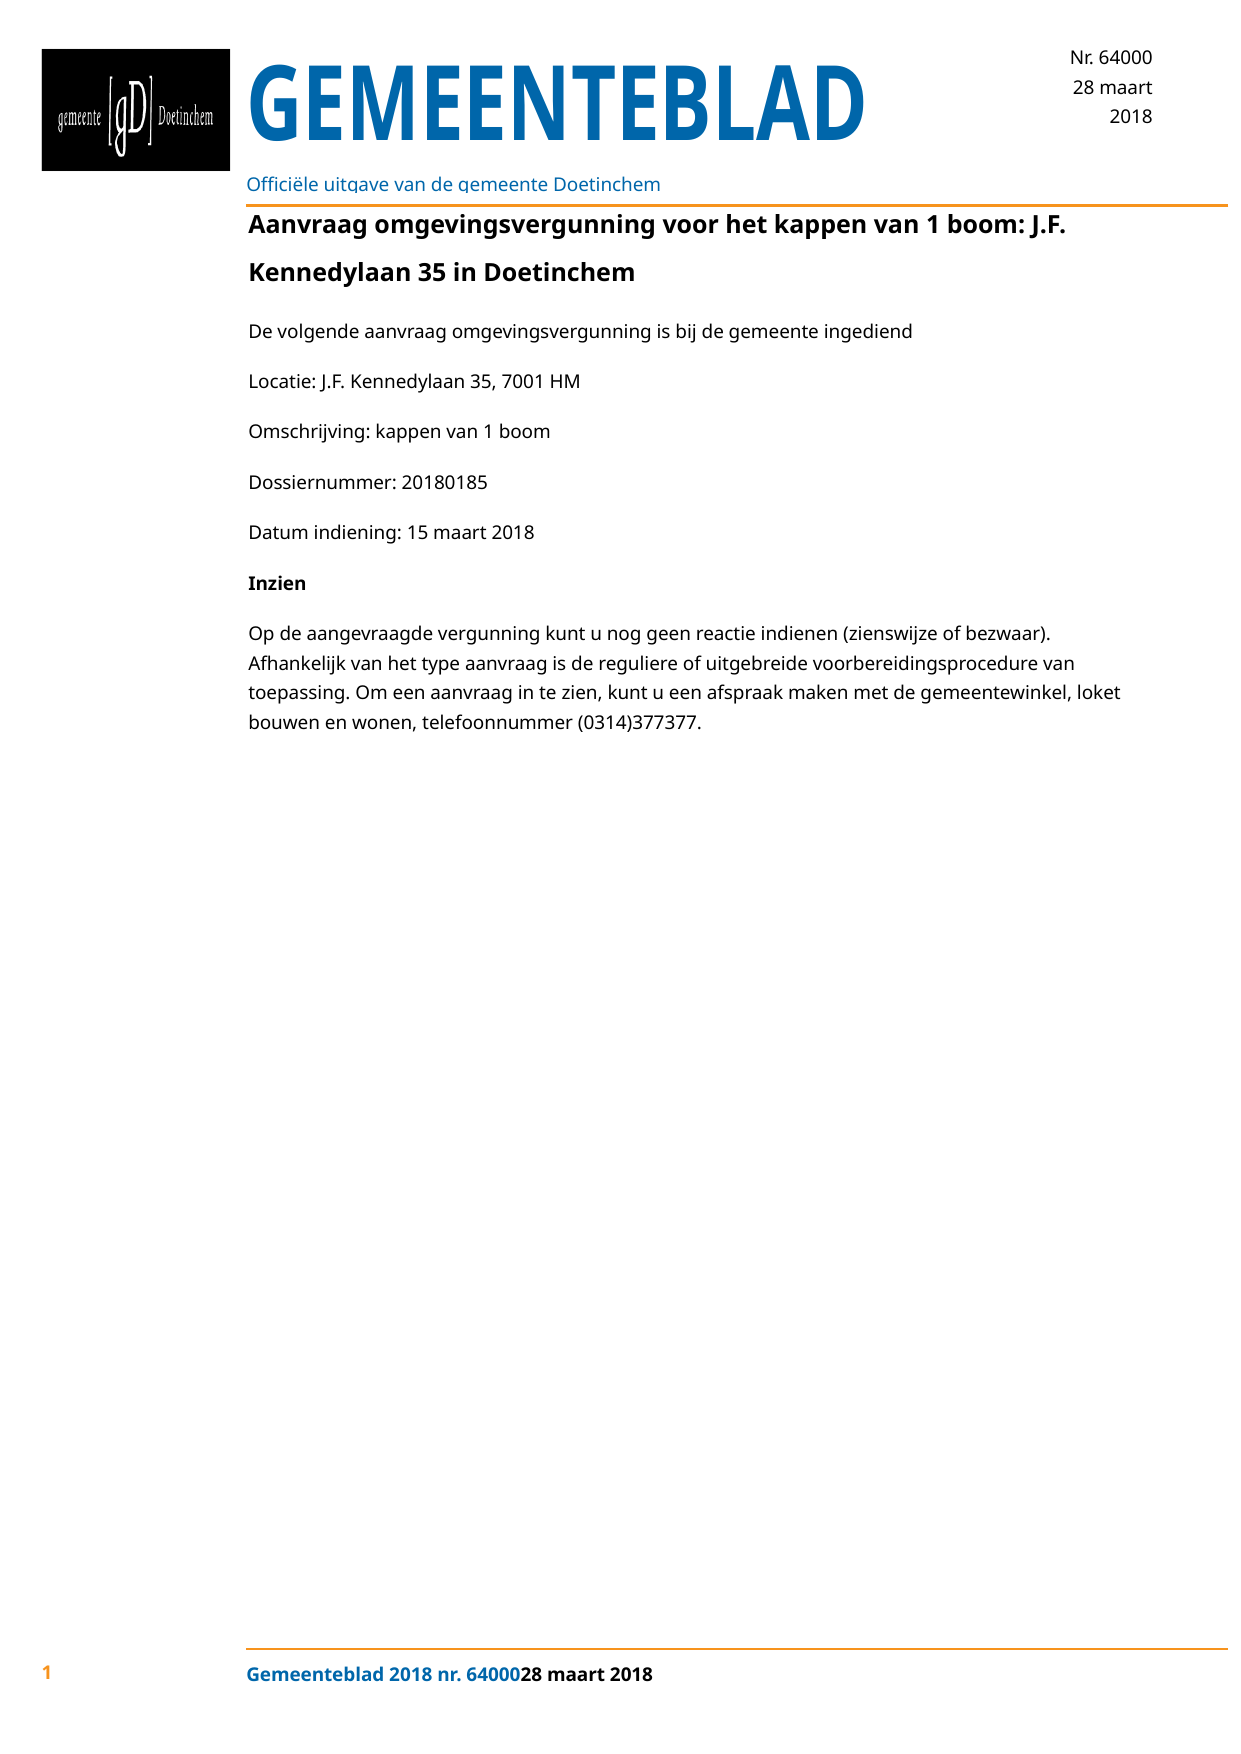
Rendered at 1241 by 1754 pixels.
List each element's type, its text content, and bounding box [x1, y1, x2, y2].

text Omschrijving: kappen van 1 boom [248, 419, 1152, 444]
text Inzien [248, 570, 1152, 596]
text Locatie: J.F. Kennedylaan 35, 7001 HM [248, 368, 1152, 394]
text Datum indiening: 15 maart 2018 [248, 519, 1152, 545]
picture [41, 47, 231, 172]
text Dossiernummer: 20180185 [248, 469, 1152, 495]
text Op de aangevraagde vergunning kunt u nog geen reactie indienen (zienswijze of bezwaar). Afhankelijk van het type aanvraag is de reguliere of uitgebreide voorbereidingsprocedure van toepassing. Om een aanvraag in te zien, kunt u een afspraak maken met de gemeentewinkel, loket bouwen en wonen, telefoonnummer (0314)377377. [248, 620, 1152, 735]
text Aanvraag omgevingsvergunning voor het kappen van 1 boom: J.F. Kennedylaan 35 in Doetinchem [248, 207, 1152, 288]
text De volgende aanvraag omgevingsvergunning is bij de gemeente ingediend [248, 318, 1152, 344]
